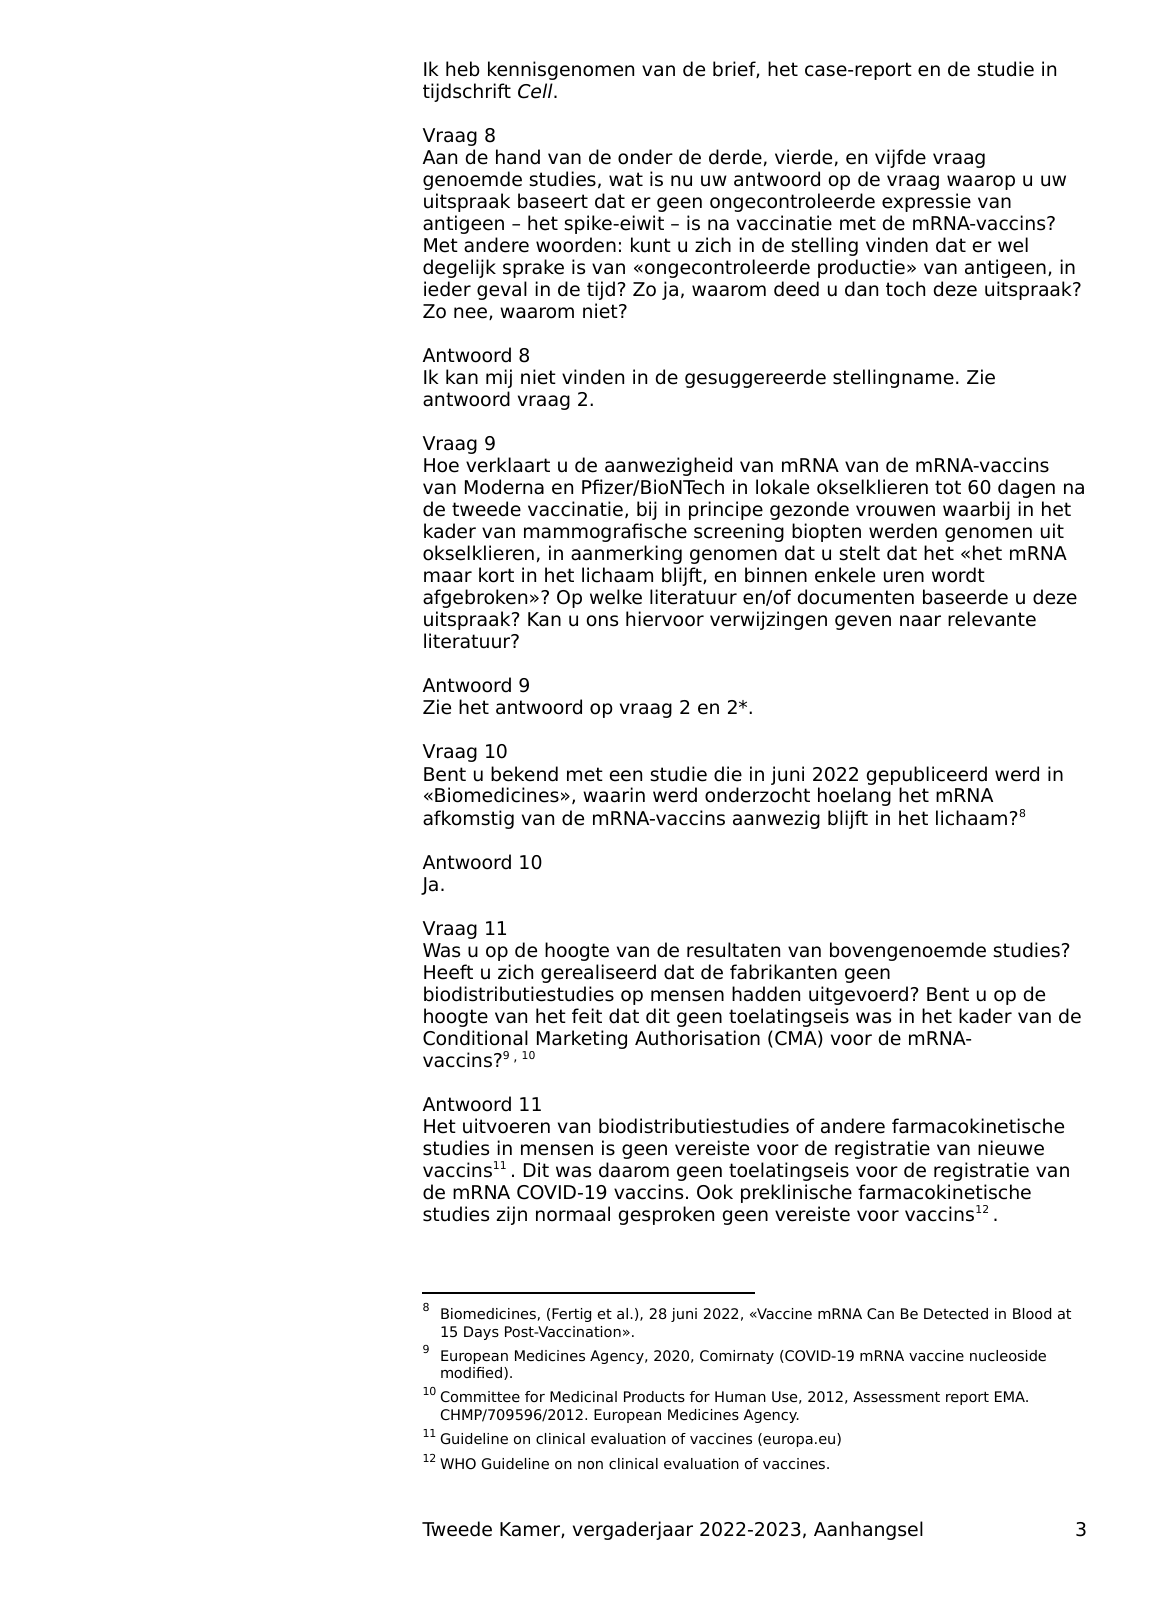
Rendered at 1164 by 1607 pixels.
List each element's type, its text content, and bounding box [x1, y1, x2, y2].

text Antwoord 10 [422, 852, 1087, 873]
text Zie het antwoord op vraag 2 en 2*. [422, 697, 1087, 719]
text Guideline on clinical evaluation of vaccines (europa.eu) [422, 1427, 1087, 1449]
text Vraag 9 [422, 433, 1087, 455]
text Ja. [422, 873, 1087, 896]
text Antwoord 9 [422, 675, 1087, 697]
text Vraag 10 [422, 741, 1087, 763]
text Vraag 8 [422, 125, 1087, 147]
text Ik kan mij niet vinden in de gesuggereerde stellingname. Zie antwoord vraag 2. [422, 367, 1087, 411]
text WHO Guideline on non clinical evaluation of vaccines. [422, 1452, 1087, 1474]
text Ik heb kennisgenomen van de brief, het case-report en de studie in tijdschrift Cell. [422, 59, 1087, 103]
text Bent u bekend met een studie die in juni 2022 gepubliceerd werd in «Biomedicines», waarin werd onderzocht hoelang het mRNA afkomstig van de mRNA-vaccins aanwezig blijft in het lichaam? [422, 763, 1087, 829]
text Aan de hand van de onder de derde, vierde, en vijfde vraag genoemde studies, wat is nu uw antwoord op de vraag waarop u uw uitspraak baseert dat er geen ongecontroleerde expressie van antigeen – het spike-eiwit – is na vaccinatie met de mRNA-vaccins? Met andere woorden: kunt u zich in de stelling vinden dat er wel degelijk sprake is van «ongecontroleerde productie» van antigeen, in ieder geval in de tijd? Zo ja, waarom deed u dan toch deze uitspraak? Zo nee, waarom niet? [422, 147, 1087, 323]
text Hoe verklaart u de aanwezigheid van mRNA van de mRNA-vaccins van Moderna en Pfizer/BioNTech in lokale okselklieren tot 60 dagen na de tweede vaccinatie, bij in principe gezonde vrouwen waarbij in het kader van mammografische screening biopten werden genomen uit okselklieren, in aanmerking genomen dat u stelt dat het «het mRNA maar kort in het lichaam blijft, en binnen enkele uren wordt afgebroken»? Op welke literatuur en/of documenten baseerde u deze uitspraak? Kan u ons hiervoor verwijzingen geven naar relevante literatuur? [422, 455, 1087, 653]
text European Medicines Agency, 2020, Comirnaty (COVID-19 mRNA vaccine nucleoside modified). [422, 1343, 1087, 1382]
text Antwoord 11 [422, 1094, 1087, 1116]
text Antwoord 8 [422, 345, 1087, 367]
text Biomedicines, (Fertig et al.), 28 juni 2022, «Vaccine mRNA Can Be Detected in Blood at 15 Days Post-Vaccination». [422, 1302, 1087, 1341]
text Het uitvoeren van biodistributiestudies of andere farmacokinetische studies in mensen is geen vereiste voor de registratie van nieuwe vaccins. Dit was daarom geen toelatingseis voor de registratie van de mRNA COVID-19 vaccins. Ook preklinische farmacokinetische studies zijn normaal gesproken geen vereiste voor vaccins. [422, 1116, 1087, 1226]
text Vraag 11 [422, 918, 1087, 940]
text Committee for Medicinal Products for Human Use, 2012, Assessment report EMA. CHMP/709596/2012. European Medicines Agency. [422, 1385, 1087, 1424]
text Was u op de hoogte van de resultaten van bovengenoemde studies? Heeft u zich gerealiseerd dat de fabrikanten geen biodistributiestudies op mensen hadden uitgevoerd? Bent u op de hoogte van het feit dat dit geen toelatingseis was in het kader van de Conditional Marketing Authorisation (CMA) voor de mRNA-vaccins?, [422, 940, 1087, 1072]
